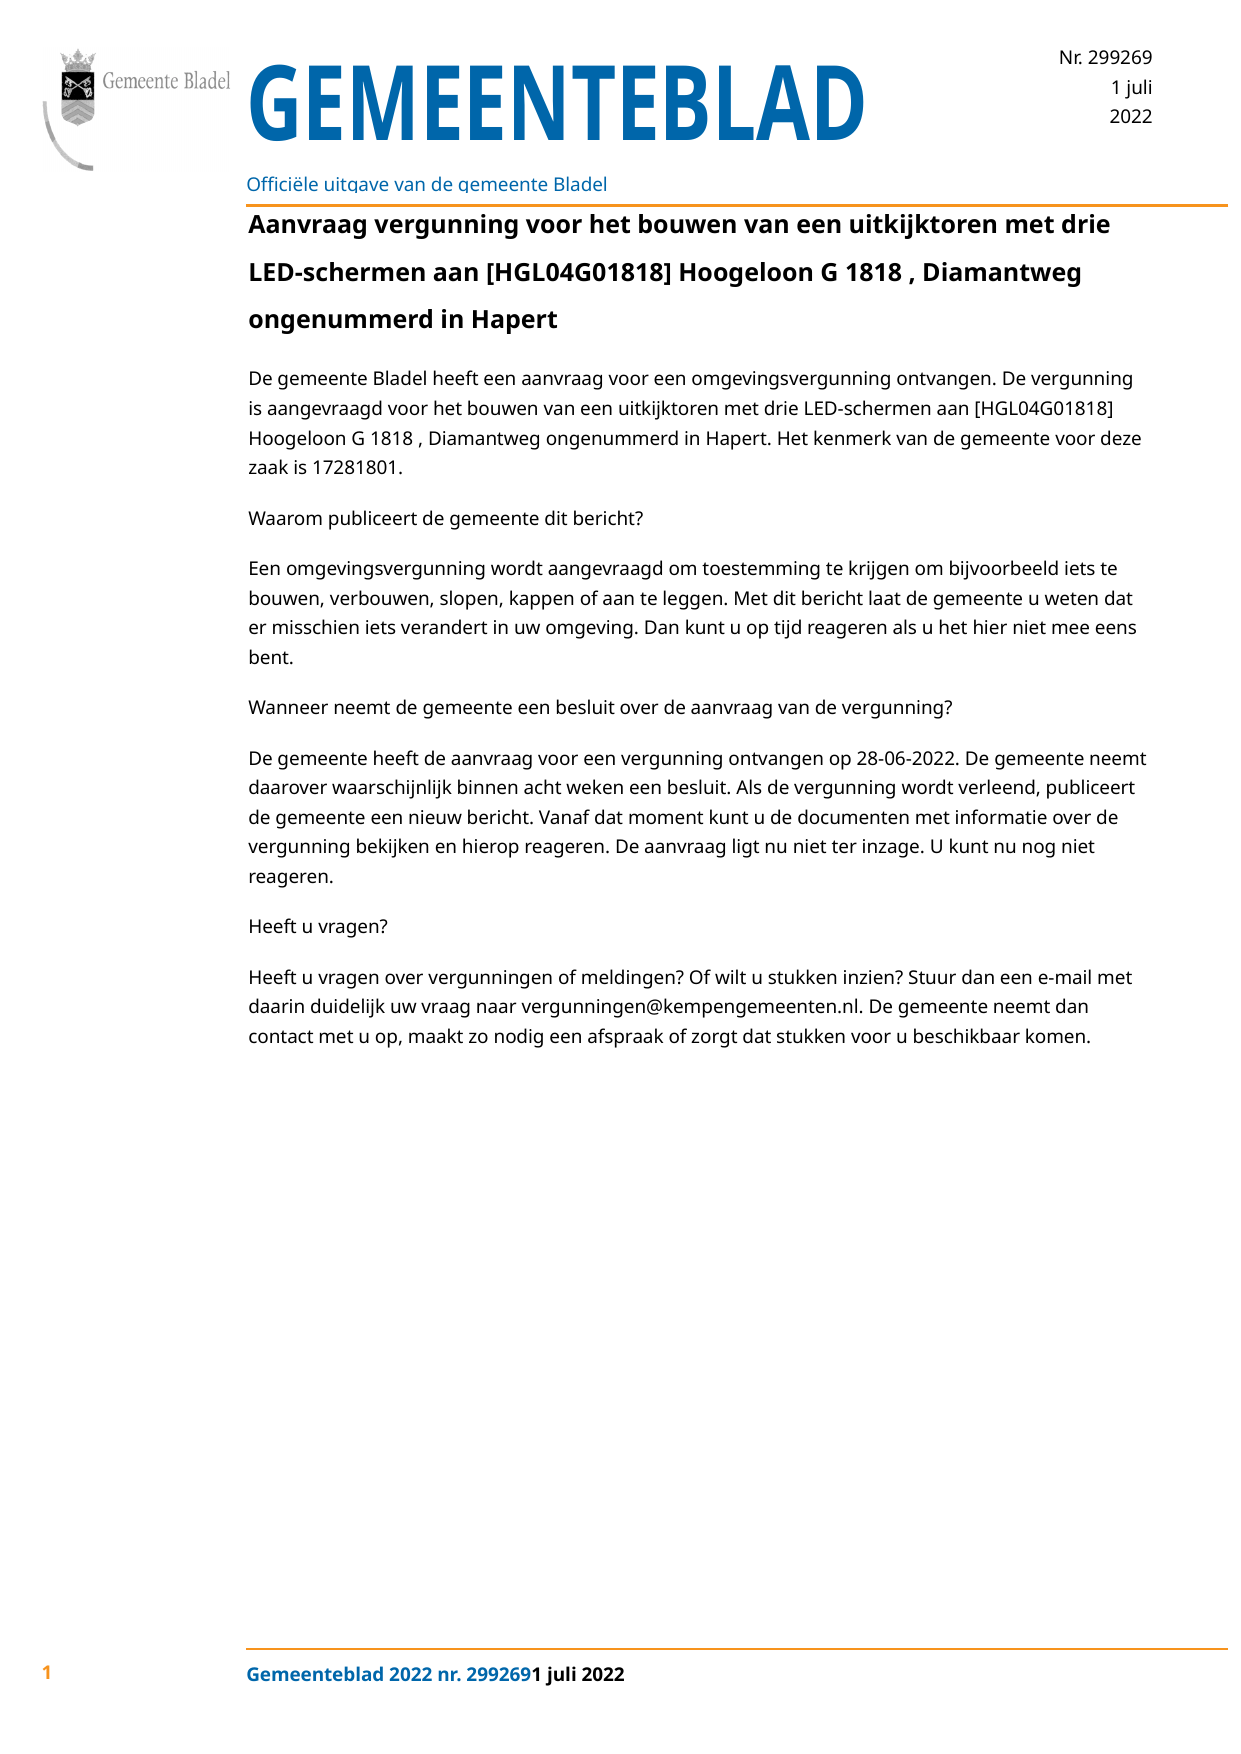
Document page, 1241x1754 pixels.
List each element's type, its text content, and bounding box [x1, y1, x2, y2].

text Heeft u vragen? [248, 913, 1152, 939]
text De gemeente heeft de aanvraag voor een vergunning ontvangen op 28-06-2022. De gemeente neemt daarover waarschijnlijk binnen acht weken een besluit. Als de vergunning wordt verleend, publiceert de gemeente een nieuw bericht. Vanaf dat moment kunt u de documenten met informatie over de vergunning bekijken en hierop reageren. De aanvraag ligt nu niet ter inzage. U kunt nu nog niet reageren. [248, 745, 1152, 889]
picture [41, 47, 231, 172]
text Wanneer neemt de gemeente een besluit over de aanvraag van de vergunning? [248, 694, 1152, 720]
text Aanvraag vergunning voor het bouwen van een uitkijktoren met drie LED-schermen aan [HGL04G01818] Hoogeloon G 1818 , Diamantweg ongenummerd in Hapert [248, 207, 1152, 336]
text Een omgevingsvergunning wordt aangevraagd om toestemming te krijgen om bijvoorbeeld iets te bouwen, verbouwen, slopen, kappen of aan te leggen. Met dit bericht laat de gemeente u weten dat er misschien iets verandert in uw omgeving. Dan kunt u op tijd reageren als u het hier niet mee eens bent. [248, 555, 1152, 669]
text De gemeente Bladel heeft een aanvraag voor een omgevingsvergunning ontvangen. De vergunning is aangevraagd voor het bouwen van een uitkijktoren met drie LED-schermen aan [HGL04G01818] Hoogeloon G 1818 , Diamantweg ongenummerd in Hapert. Het kenmerk van de gemeente voor deze zaak is 17281801. [248, 366, 1152, 480]
text Waarom publiceert de gemeente dit bericht? [248, 505, 1152, 530]
text Heeft u vragen over vergunningen of meldingen? Of wilt u stukken inzien? Stuur dan een e-mail met daarin duidelijk uw vraag naar vergunningen@kempengemeenten.nl. De gemeente neemt dan contact met u op, maakt zo nodig een afspraak of zorgt dat stukken voor u beschikbaar komen. [248, 964, 1152, 1049]
